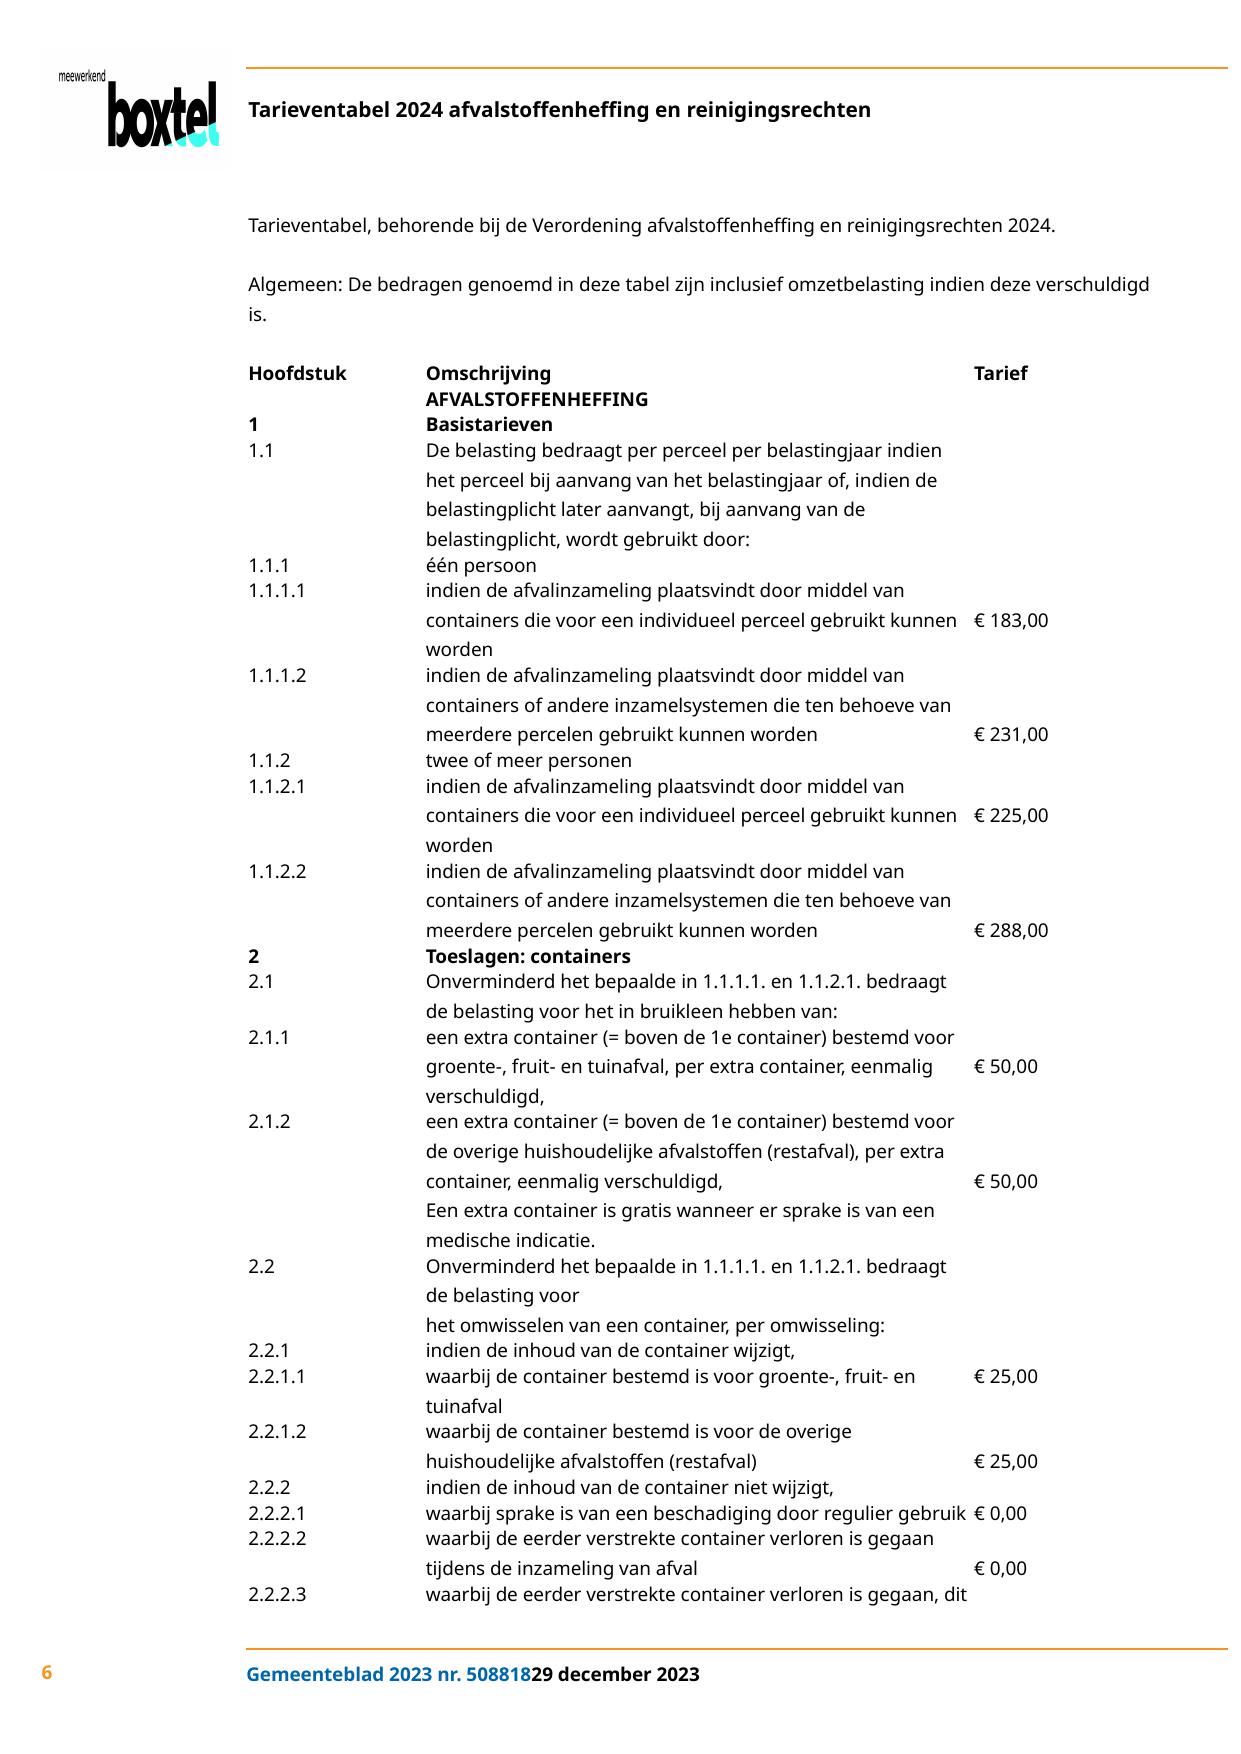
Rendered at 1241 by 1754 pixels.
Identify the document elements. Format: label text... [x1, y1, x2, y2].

table_cell waarbij de container bestemd is voor de overige huishoudelijke afvalstoffen (restafval) [426, 1419, 974, 1474]
table_cell [974, 943, 1152, 968]
table_cell waarbij de eerder verstrekte container verloren is gegaan tijdens de inzameling van afval [426, 1526, 974, 1581]
table_cell [974, 386, 1152, 412]
table_cell € 0,00 [974, 1500, 1152, 1526]
table_cell 2.1.2 [248, 1109, 426, 1253]
table_cell De belasting bedraagt per perceel per belastingjaar indien het perceel bij aanvang van het belastingjaar of, indien de belastingplicht later aanvangt, bij aanvang van de belastingplicht, wordt gebruikt door: [426, 437, 974, 552]
text Tarieventabel 2024 afvalstoffenheffing en reinigingsrechten [248, 95, 1152, 123]
table_cell 2.2.2.2 [248, 1526, 426, 1581]
table_cell 1.1.2.2 [248, 858, 426, 943]
table_cell [974, 1338, 1152, 1363]
table_cell Onverminderd het bepaalde in 1.1.1.1. en 1.1.2.1. bedraagt de belasting voor het in bruikleen hebben van: [426, 969, 974, 1024]
table_cell € 25,00 [974, 1419, 1152, 1474]
table_cell indien de afvalinzameling plaatsvindt door middel van containers die voor een individueel perceel gebruikt kunnen worden [426, 578, 974, 662]
table_cell [974, 1253, 1152, 1338]
table_cell [974, 747, 1152, 773]
table_cell 1.1.1.2 [248, 663, 426, 747]
table_cell Basistarieven [426, 412, 974, 437]
table_cell een extra container (= boven de 1e container) bestemd voor groente-, fruit- en tuinafval, per extra container, eenmalig verschuldigd, [426, 1024, 974, 1109]
table_cell 2 [248, 943, 426, 968]
text Algemeen: De bedragen genoemd in deze tabel zijn inclusief omzetbelasting indien deze verschuldigd is. [248, 271, 1152, 327]
table_cell 1.1.1.1 [248, 578, 426, 662]
table_cell Onverminderd het bepaalde in 1.1.1.1. en 1.1.2.1. bedraagt de belasting voor het omwisselen van een container, per omwisseling: [426, 1253, 974, 1338]
table_cell € 183,00 [974, 578, 1152, 662]
table_cell [974, 969, 1152, 1024]
table_cell twee of meer personen [426, 747, 974, 773]
table_cell 2.2 [248, 1253, 426, 1338]
table_cell 2.2.1 [248, 1338, 426, 1363]
table_cell € 225,00 [974, 773, 1152, 858]
table_cell indien de afvalinzameling plaatsvindt door middel van containers of andere inzamelsystemen die ten behoeve van meerdere percelen gebruikt kunnen worden [426, 663, 974, 747]
table_cell waarbij de eerder verstrekte container verloren is gegaan, dit [426, 1581, 974, 1607]
table_cell [974, 1474, 1152, 1500]
table_cell Toeslagen: containers [426, 943, 974, 968]
table_cell één persoon [426, 552, 974, 577]
table_cell indien de inhoud van de container wijzigt, [426, 1338, 974, 1363]
table_cell 2.2.2.1 [248, 1500, 426, 1526]
table_cell [248, 386, 426, 412]
table_header Hoofdstuk [248, 360, 426, 386]
picture [41, 47, 231, 172]
table_cell 2.1 [248, 969, 426, 1024]
table_cell € 50,00 [974, 1024, 1152, 1109]
table_cell [974, 1581, 1152, 1607]
table_cell waarbij sprake is van een beschadiging door regulier gebruik [426, 1500, 974, 1526]
table_cell 1.1.2 [248, 747, 426, 773]
table_cell waarbij de container bestemd is voor groente-, fruit- en tuinafval [426, 1364, 974, 1419]
table_header Omschrijving [426, 360, 974, 386]
table_header Tarief [974, 360, 1152, 386]
table_cell € 25,00 [974, 1364, 1152, 1419]
table_cell indien de afvalinzameling plaatsvindt door middel van containers of andere inzamelsystemen die ten behoeve van meerdere percelen gebruikt kunnen worden [426, 858, 974, 943]
table_cell € 0,00 [974, 1526, 1152, 1581]
table_cell 2.2.2.3 [248, 1581, 426, 1607]
table_cell indien de inhoud van de container niet wijzigt, [426, 1474, 974, 1500]
table_cell [974, 412, 1152, 437]
table_cell [974, 437, 1152, 552]
table_cell [974, 552, 1152, 577]
text Tarieventabel, behorende bij de Verordening afvalstoffenheffing en reinigingsrechten 2024. [248, 212, 1152, 238]
table_cell 2.1.1 [248, 1024, 426, 1109]
table_cell 1 [248, 412, 426, 437]
table_cell € 288,00 [974, 858, 1152, 943]
table_cell 1.1.2.1 [248, 773, 426, 858]
table_cell 1.1 [248, 437, 426, 552]
table_cell 2.2.1.2 [248, 1419, 426, 1474]
table_cell 2.2.1.1 [248, 1364, 426, 1419]
table_cell 2.2.2 [248, 1474, 426, 1500]
table_cell 1.1.1 [248, 552, 426, 577]
table_cell € 231,00 [974, 663, 1152, 747]
table_cell AFVALSTOFFENHEFFING [426, 386, 974, 412]
table_cell indien de afvalinzameling plaatsvindt door middel van containers die voor een individueel perceel gebruikt kunnen worden [426, 773, 974, 858]
table_cell een extra container (= boven de 1e container) bestemd voor de overige huishoudelijke afvalstoffen (restafval), per extra container, eenmalig verschuldigd, Een extra container is gratis wanneer er sprake is van een medische indicatie. [426, 1109, 974, 1253]
table_cell € 50,00 [974, 1109, 1152, 1253]
